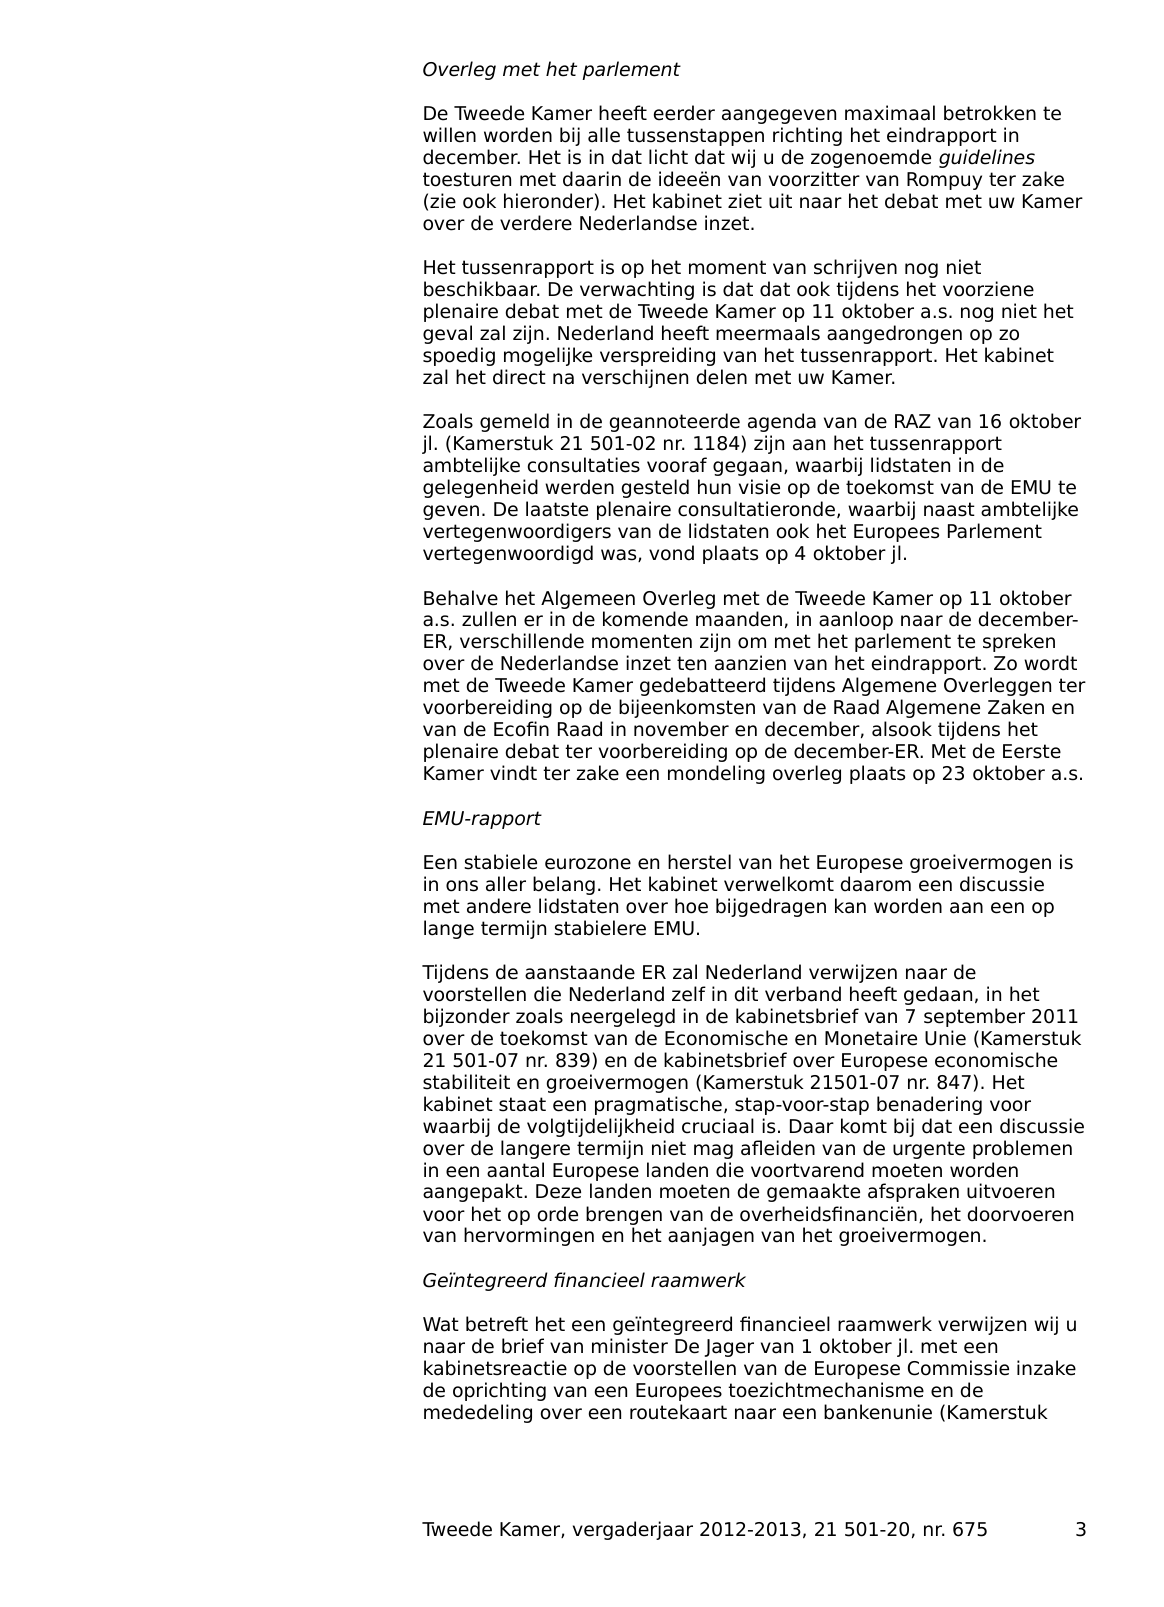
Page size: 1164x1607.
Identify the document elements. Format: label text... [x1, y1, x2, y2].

text Het tussenrapport is op het moment van schrijven nog niet beschikbaar. De verwachting is dat dat ook tijdens het voorziene plenaire debat met de Tweede Kamer op 11 oktober a.s. nog niet het geval zal zijn. Nederland heeft meermaals aangedrongen op zo spoedig mogelijke verspreiding van het tussenrapport. Het kabinet zal het direct na verschijnen delen met uw Kamer. [422, 257, 1087, 389]
subtitle Geïntegreerd financieel raamwerk [422, 1269, 1087, 1292]
subtitle EMU-rapport [422, 807, 1087, 829]
text Een stabiele eurozone en herstel van het Europese groeivermogen is in ons aller belang. Het kabinet verwelkomt daarom een discussie met andere lidstaten over hoe bijgedragen kan worden aan een op lange termijn stabielere EMU. [422, 852, 1087, 939]
text Zoals gemeld in de geannoteerde agenda van de RAZ van 16 oktober jl. (Kamerstuk 21 501-02 nr. 1184) zijn aan het tussenrapport ambtelijke consultaties vooraf gegaan, waarbij lidstaten in de gelegenheid werden gesteld hun visie op de toekomst van de EMU te geven. De laatste plenaire consultatieronde, waarbij naast ambtelijke vertegenwoordigers van de lidstaten ook het Europees Parlement vertegenwoordigd was, vond plaats op 4 oktober jl. [422, 411, 1087, 565]
subtitle Overleg met het parlement [422, 59, 1087, 81]
text Behalve het Algemeen Overleg met de Tweede Kamer op 11 oktober a.s. zullen er in de komende maanden, in aanloop naar de december-ER, verschillende momenten zijn om met het parlement te spreken over de Nederlandse inzet ten aanzien van het eindrapport. Zo wordt met de Tweede Kamer gedebatteerd tijdens Algemene Overleggen ter voorbereiding op de bijeenkomsten van de Raad Algemene Zaken en van de Ecofin Raad in november en december, alsook tijdens het plenaire debat ter voorbereiding op de december-ER. Met de Eerste Kamer vindt ter zake een mondeling overleg plaats op 23 oktober a.s. [422, 587, 1087, 785]
text De Tweede Kamer heeft eerder aangegeven maximaal betrokken te willen worden bij alle tussenstappen richting het eindrapport in december. Het is in dat licht dat wij u de zogenoemde guidelines toesturen met daarin de ideeën van voorzitter van Rompuy ter zake (zie ook hieronder). Het kabinet ziet uit naar het debat met uw Kamer over de verdere Nederlandse inzet. [422, 103, 1087, 235]
text Wat betreft het een geïntegreerd financieel raamwerk verwijzen wij u naar de brief van minister De Jager van 1 oktober jl. met een kabinetsreactie op de voorstellen van de Europese Commissie inzake de oprichting van een Europees toezichtmechanisme en de mededeling over een routekaart naar een bankenunie (Kamerstuk [422, 1314, 1087, 1424]
text Tijdens de aanstaande ER zal Nederland verwijzen naar de voorstellen die Nederland zelf in dit verband heeft gedaan, in het bijzonder zoals neergelegd in de kabinetsbrief van 7 september 2011 over de toekomst van de Economische en Monetaire Unie (Kamerstuk 21 501-07 nr. 839) en de kabinetsbrief over Europese economische stabiliteit en groeivermogen (Kamerstuk 21501-07 nr. 847). Het kabinet staat een pragmatische, stap-voor-stap benadering voor waarbij de volgtijdelijkheid cruciaal is. Daar komt bij dat een discussie over de langere termijn niet mag afleiden van de urgente problemen in een aantal Europese landen die voortvarend moeten worden aangepakt. Deze landen moeten de gemaakte afspraken uitvoeren voor het op orde brengen van de overheidsfinanciën, het doorvoeren van hervormingen en het aanjagen van het groeivermogen. [422, 962, 1087, 1247]
